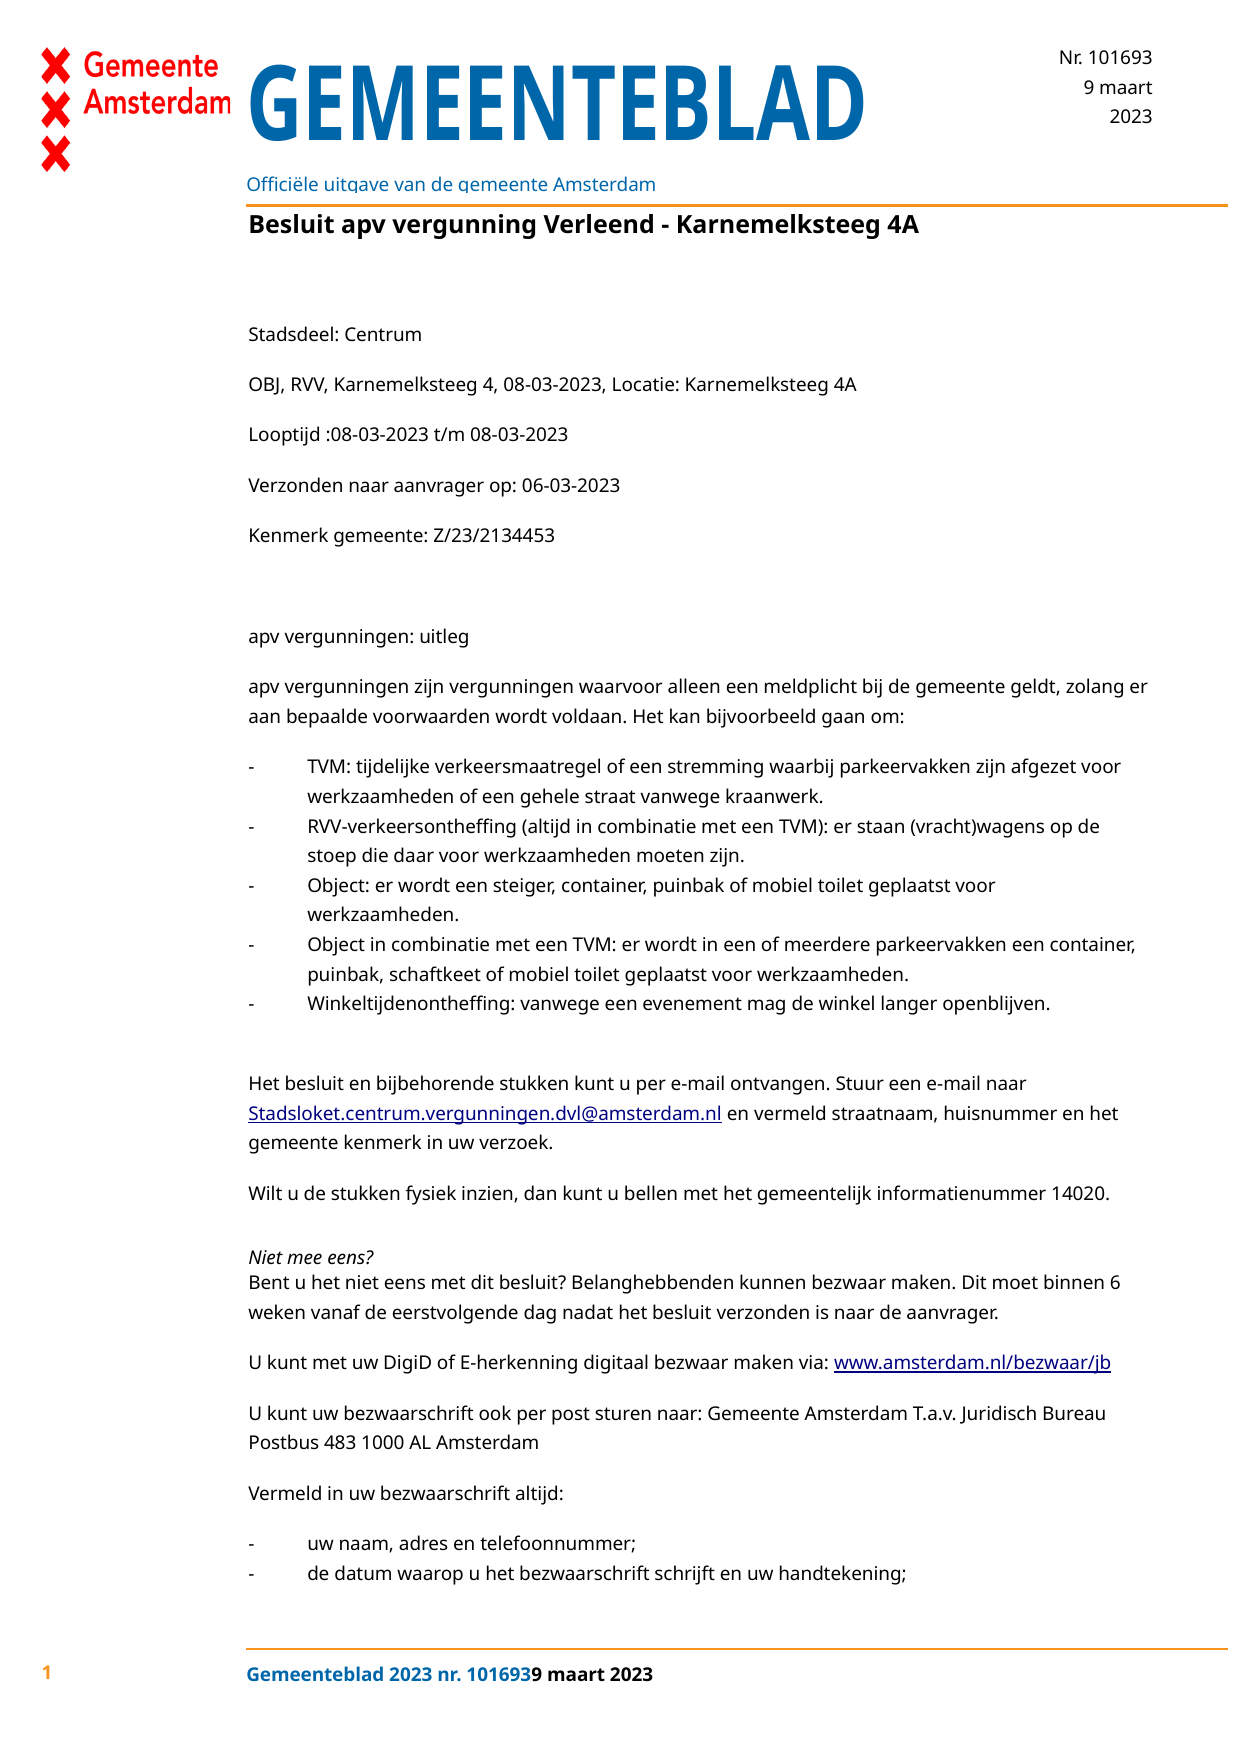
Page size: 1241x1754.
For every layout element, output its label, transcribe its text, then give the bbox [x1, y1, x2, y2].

text Verzonden naar aanvrager op: 06-03-2023 [248, 472, 1152, 498]
text U kunt met uw DigiD of E-herkenning digitaal bezwaar maken via: www.amsterdam.nl/bezwaar/jb [248, 1349, 1152, 1375]
text OBJ, RVV, Karnemelksteeg 4, 08-03-2023, Locatie: Karnemelksteeg 4A [248, 371, 1152, 397]
text apv vergunningen zijn vergunningen waarvoor alleen een meldplicht bij de gemeente geldt, zolang er aan bepaalde voorwaarden wordt voldaan. Het kan bijvoorbeeld gaan om: [248, 674, 1152, 729]
text Wilt u de stukken fysiek inzien, dan kunt u bellen met het gemeentelijk informatienummer 14020. [248, 1180, 1152, 1206]
text Besluit apv vergunning Verleend - Karnemelksteeg 4A [248, 207, 1152, 241]
text Bent u het niet eens met dit besluit? Belanghebbenden kunnen bezwaar maken. Dit moet binnen 6 weken vanaf de eerstvolgende dag nadat het besluit verzonden is naar de aanvrager. [248, 1269, 1152, 1325]
list Object in combinatie met een TVM: er wordt in een of meerdere parkeervakken een container, puinbak, schaftkeet of mobiel toilet geplaatst voor werkzaamheden. [248, 931, 1152, 986]
text Vermeld in uw bezwaarschrift altijd: [248, 1480, 1152, 1506]
text Het besluit en bijbehorende stukken kunt u per e-mail ontvangen. Stuur een e-mail naar Stadsloket.centrum.vergunningen.dvl@amsterdam.nl en vermeld straatnaam, huisnummer en het gemeente kenmerk in uw verzoek. [248, 1070, 1152, 1155]
text Stadsdeel: Centrum [248, 321, 1152, 346]
text Kenmerk gemeente: Z/23/2134453 [248, 522, 1152, 548]
list Winkeltijdenontheffing: vanwege een evenement mag de winkel langer openblijven. [248, 990, 1152, 1016]
list uw naam, adres en telefoonnummer; [248, 1530, 1152, 1556]
text U kunt uw bezwaarschrift ook per post sturen naar: Gemeente Amsterdam T.a.v. Juridisch Bureau Postbus 483 1000 AL Amsterdam [248, 1400, 1152, 1455]
picture [41, 47, 231, 172]
list TVM: tijdelijke verkeersmaatregel of een stremming waarbij parkeervakken zijn afgezet voor werkzaamheden of een gehele straat vanwege kraanwerk. [248, 754, 1152, 809]
list de datum waarop u het bezwaarschrift schrijft en uw handtekening; [248, 1560, 1152, 1586]
text apv vergunningen: uitleg [248, 623, 1152, 649]
text Looptijd :08-03-2023 t/m 08-03-2023 [248, 422, 1152, 447]
list Object: er wordt een steiger, container, puinbak of mobiel toilet geplaatst voor werkzaamheden. [248, 872, 1152, 927]
text Niet mee eens? [248, 1244, 1152, 1269]
list RVV-verkeersontheffing (altijd in combinatie met een TVM): er staan (vracht)wagens op de stoep die daar voor werkzaamheden moeten zijn. [248, 813, 1152, 868]
